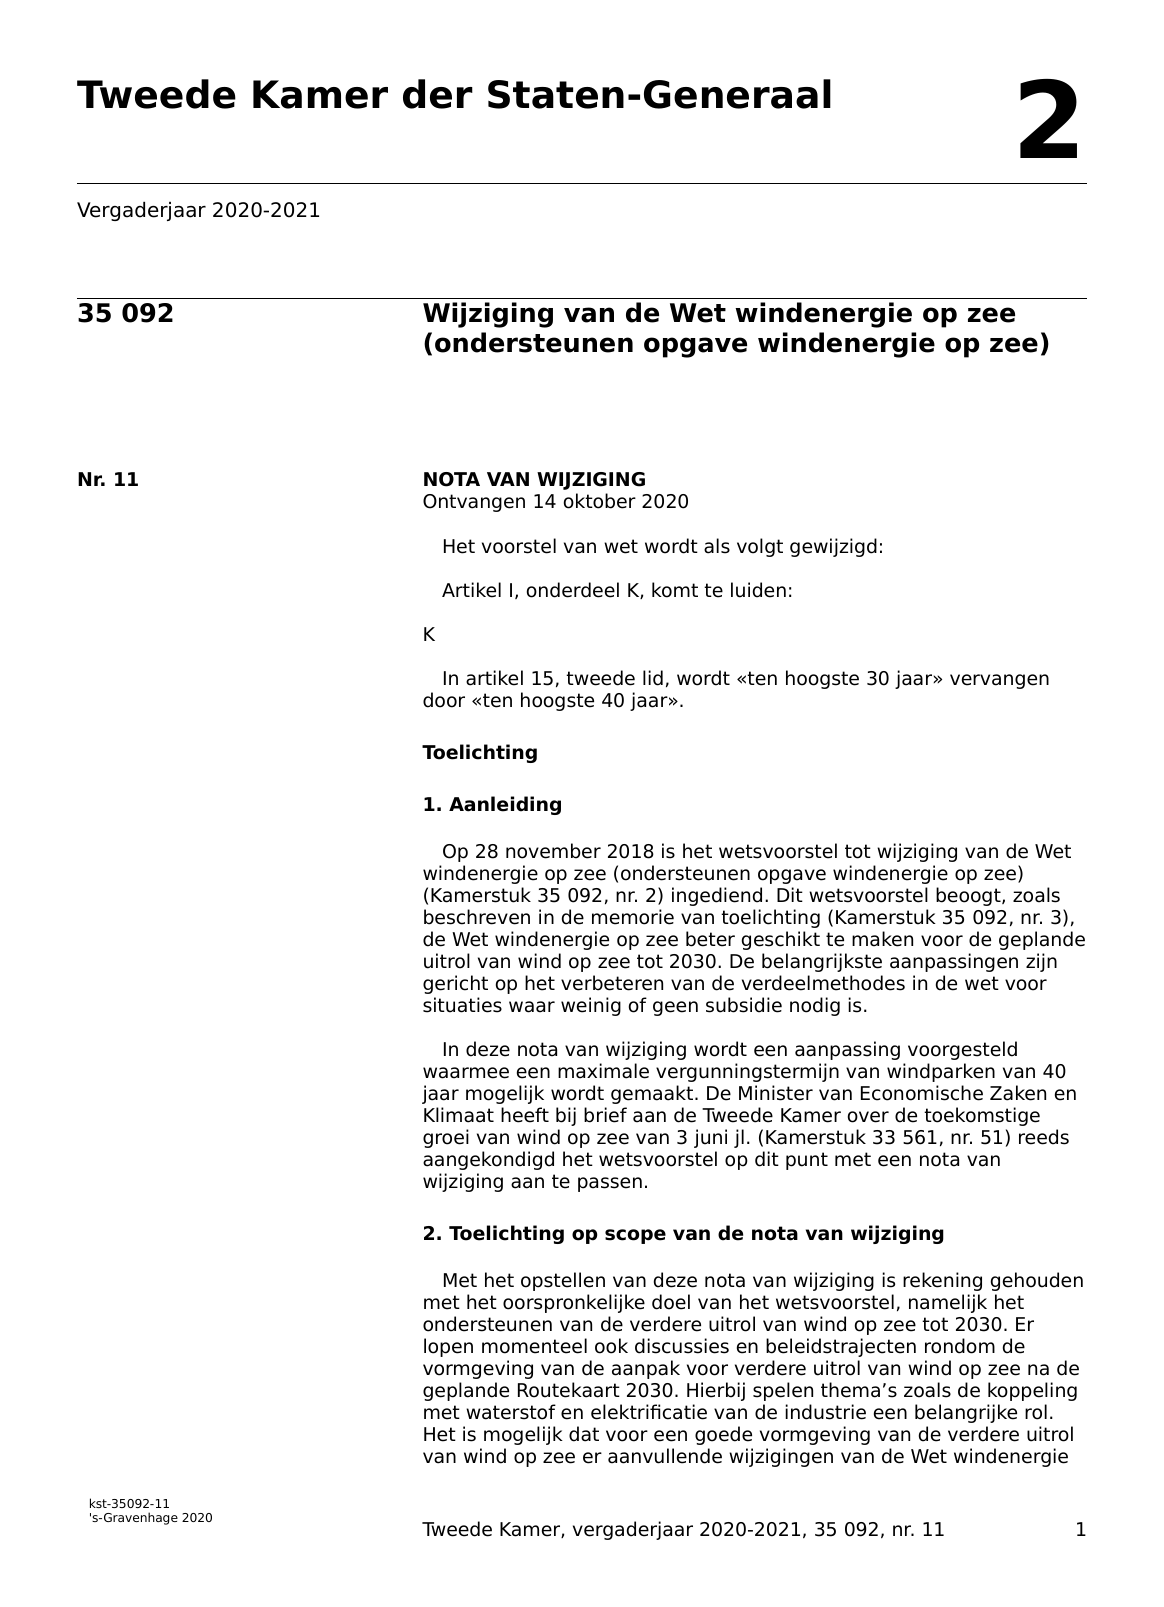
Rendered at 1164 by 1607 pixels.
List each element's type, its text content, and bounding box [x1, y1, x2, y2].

table_header Tweede Kamer der Staten-Generaal [77, 59, 886, 183]
table_cell Vergaderjaar 2020-2021 [77, 184, 1087, 298]
subtitle 2. Toelichting op scope van de nota van wijziging [422, 1223, 1087, 1245]
text In artikel 15, tweede lid, wordt «ten hoogste 30 jaar» vervangen door «ten hoogste 40 jaar». [422, 668, 1087, 712]
subtitle 35 092 Wijziging van de Wet windenergie op zee (ondersteunen opgave windenergie op zee) [77, 299, 1087, 358]
subtitle Toelichting [422, 742, 1087, 764]
text In deze nota van wijziging wordt een aanpassing voorgesteld waarmee een maximale vergunningstermijn van windparken van 40 jaar mogelijk wordt gemaakt. De Minister van Economische Zaken en Klimaat heeft bij brief aan de Tweede Kamer over de toekomstige groei van wind op zee van 3 juni jl. (Kamerstuk 33 561, nr. 51) reeds aangekondigd het wetsvoorstel op dit punt met een nota van wijziging aan te passen. [422, 1039, 1087, 1193]
text Artikel I, onderdeel K, komt te luiden: [422, 580, 1087, 602]
text 's-Gravenhage 2020 [88, 1511, 323, 1525]
subtitle K [422, 624, 1087, 646]
subtitle Nr. 11 NOTA VAN WIJZIGING [77, 469, 1087, 491]
text Op 28 november 2018 is het wetsvoorstel tot wijziging van de Wet windenergie op zee (ondersteunen opgave windenergie op zee) (Kamerstuk 35 092, nr. 2) ingediend. Dit wetsvoorstel beoogt, zoals beschreven in de memorie van toelichting (Kamerstuk 35 092, nr. 3), de Wet windenergie op zee beter geschikt te maken voor de geplande uitrol van wind op zee tot 2030. De belangrijkste aanpassingen zijn gericht op het verbeteren van de verdeelmethodes in de wet voor situaties waar weinig of geen subsidie nodig is. [422, 841, 1087, 1017]
text kst-35092-11 [88, 1497, 323, 1511]
subtitle 1. Aanleiding [422, 794, 1087, 816]
table_header 2 [886, 59, 1087, 183]
text Met het opstellen van deze nota van wijziging is rekening gehouden met het oorspronkelijke doel van het wetsvoorstel, namelijk het ondersteunen van de verdere uitrol van wind op zee tot 2030. Er lopen momenteel ook discussies en beleidstrajecten rondom de vormgeving van de aanpak voor verdere uitrol van wind op zee na de geplande Routekaart 2030. Hierbij spelen thema’s zoals de koppeling met waterstof en elektrificatie van de industrie een belangrijke rol. Het is mogelijk dat voor een goede vormgeving van de verdere uitrol van wind op zee er aanvullende wijzigingen van de Wet windenergie [422, 1270, 1087, 1468]
text Ontvangen 14 oktober 2020 [422, 491, 1087, 513]
text Het voorstel van wet wordt als volgt gewijzigd: [422, 536, 1087, 557]
